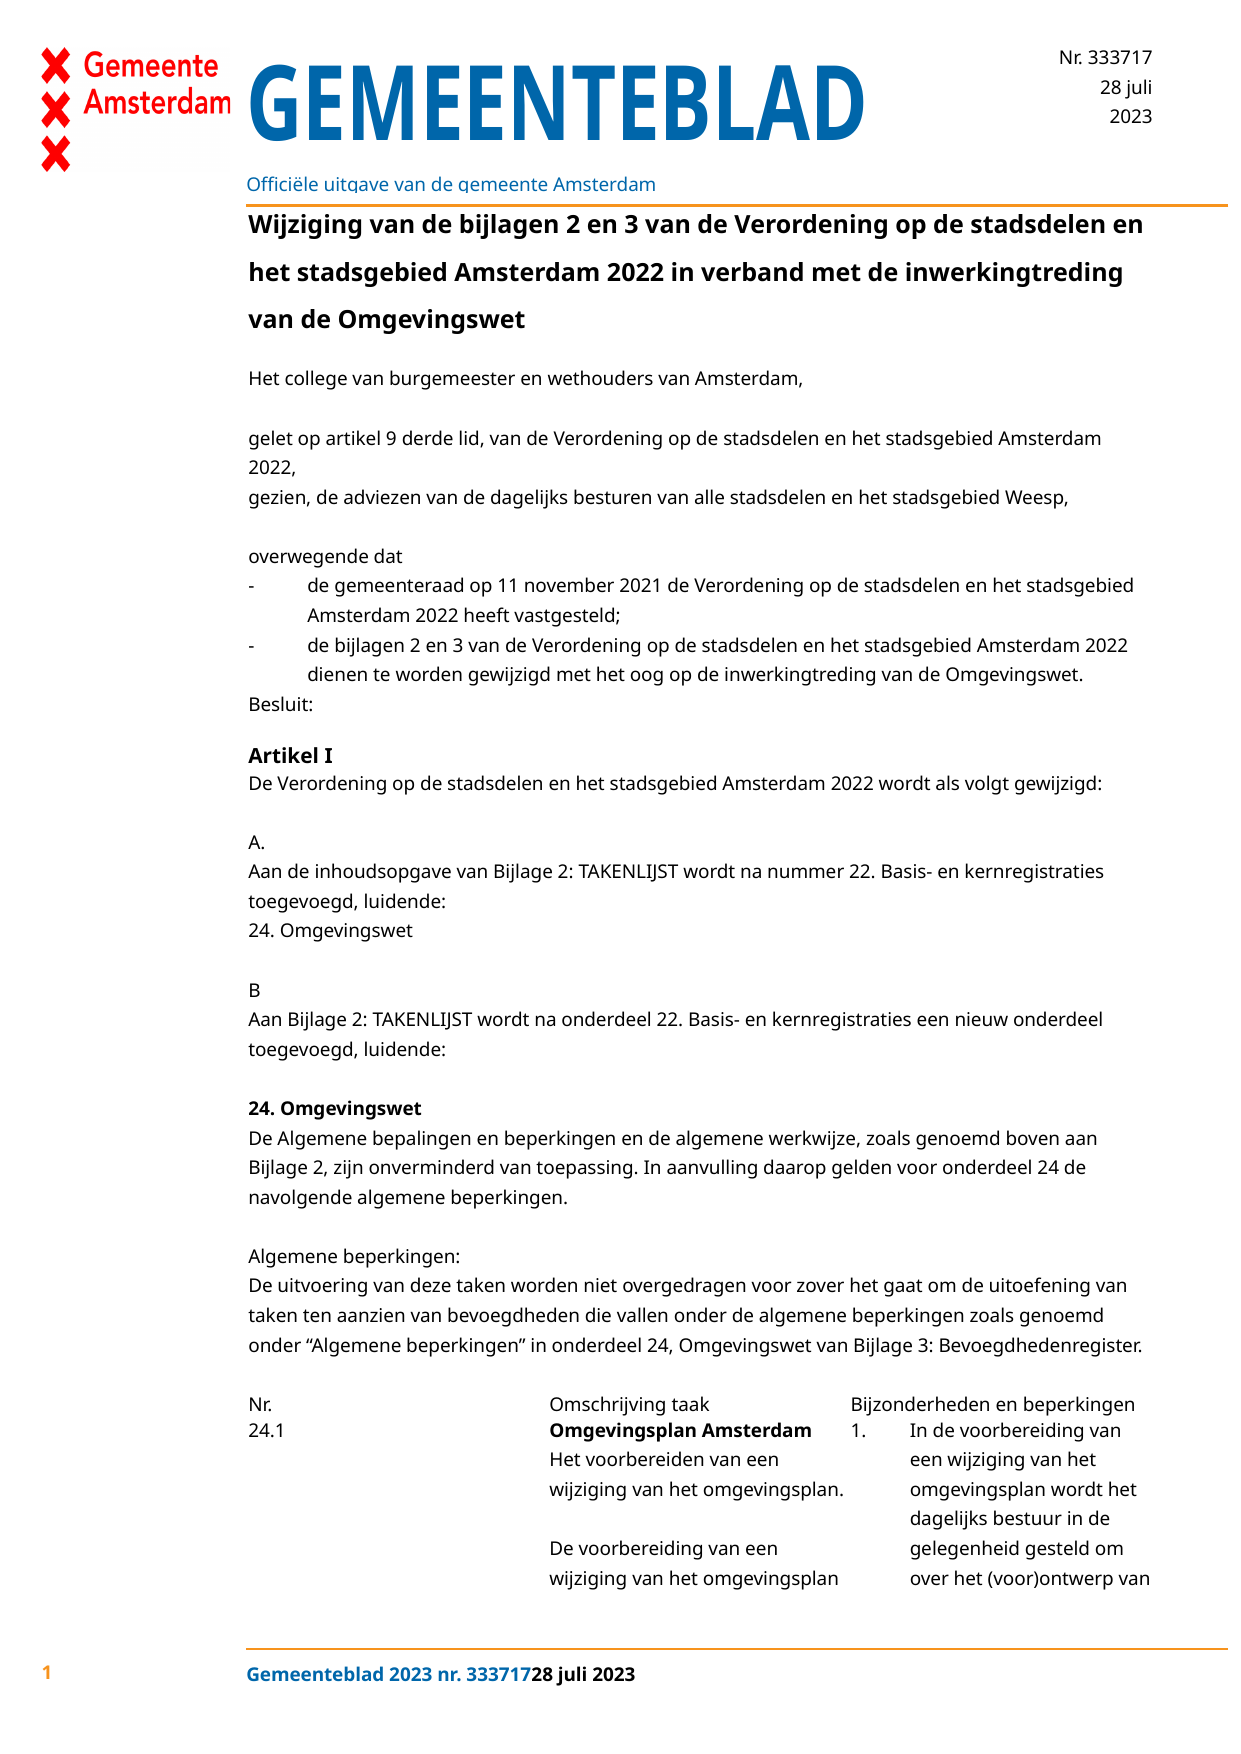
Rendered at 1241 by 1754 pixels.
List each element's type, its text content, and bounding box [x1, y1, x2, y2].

table_header Omschrijving taak [549, 1391, 850, 1417]
list de gemeenteraad op 11 november 2021 de Verordening op de stadsdelen en het stadsgebied Amsterdam 2022 heeft vastgesteld; [248, 573, 1152, 628]
text De uitvoering van deze taken worden niet overgedragen voor zover het gaat om de uitoefening van taken ten aanzien van bevoegdheden die vallen onder de algemene beperkingen zoals genoemd onder “Algemene beperkingen” in onderdeel 24, Omgevingswet van Bijlage 3: Bevoegdhedenregister. [248, 1273, 1152, 1358]
text A. [248, 829, 1152, 855]
text De Algemene bepalingen en beperkingen en de algemene werkwijze, zoals genoemd boven aan Bijlage 2, zijn onverminderd van toepassing. In aanvulling daarop gelden voor onderdeel 24 de navolgende algemene beperkingen. [248, 1125, 1152, 1210]
table_header Nr. [248, 1391, 549, 1417]
text De Verordening op de stadsdelen en het stadsgebied Amsterdam 2022 wordt als volgt gewijzigd: [248, 770, 1152, 796]
table_header Bijzonderheden en beperkingen [850, 1391, 1152, 1417]
text B [248, 977, 1152, 1003]
text 24. Omgevingswet [248, 918, 1152, 943]
text Besluit: [248, 691, 1152, 717]
text Aan Bijlage 2: TAKENLIJST wordt na onderdeel 22. Basis- en kernregistraties een nieuw onderdeel toegevoegd, luidende: [248, 1006, 1152, 1062]
table_cell In de voorbereiding van een wijziging van het omgevingsplan wordt het dagelijks bestuur in de gelegenheid gesteld om over het (voor)ontwerp van [850, 1417, 1152, 1591]
text gezien, de adviezen van de dagelijks besturen van alle stadsdelen en het stadsgebied Weesp, [248, 484, 1152, 509]
table_cell 24.1 [248, 1417, 549, 1591]
picture [41, 47, 231, 172]
text Aan de inhoudsopgave van Bijlage 2: TAKENLIJST wordt na nummer 22. Basis- en kernregistraties toegevoegd, luidende: [248, 858, 1152, 914]
text Het college van burgemeester en wethouders van Amsterdam, [248, 366, 1152, 391]
text Wijziging van de bijlagen 2 en 3 van de Verordening op de stadsdelen en het stadsgebied Amsterdam 2022 in verband met de inwerkingtreding van de Omgevingswet [248, 207, 1152, 336]
text 24. Omgevingswet [248, 1095, 1152, 1121]
text Artikel I [248, 741, 1152, 770]
text gelet op artikel 9 derde lid, van de Verordening op de stadsdelen en het stadsgebied Amsterdam 2022, [248, 425, 1152, 480]
table_cell Omgevingsplan Amsterdam Het voorbereiden van een wijziging van het omgevingsplan. De voorbereiding van een wijziging van het omgevingsplan [549, 1417, 850, 1591]
text Algemene beperkingen: [248, 1243, 1152, 1269]
text overwegende dat [248, 543, 1152, 569]
list de bijlagen 2 en 3 van de Verordening op de stadsdelen en het stadsgebied Amsterdam 2022 dienen te worden gewijzigd met het oog op de inwerkingtreding van de Omgevingswet. [248, 632, 1152, 687]
